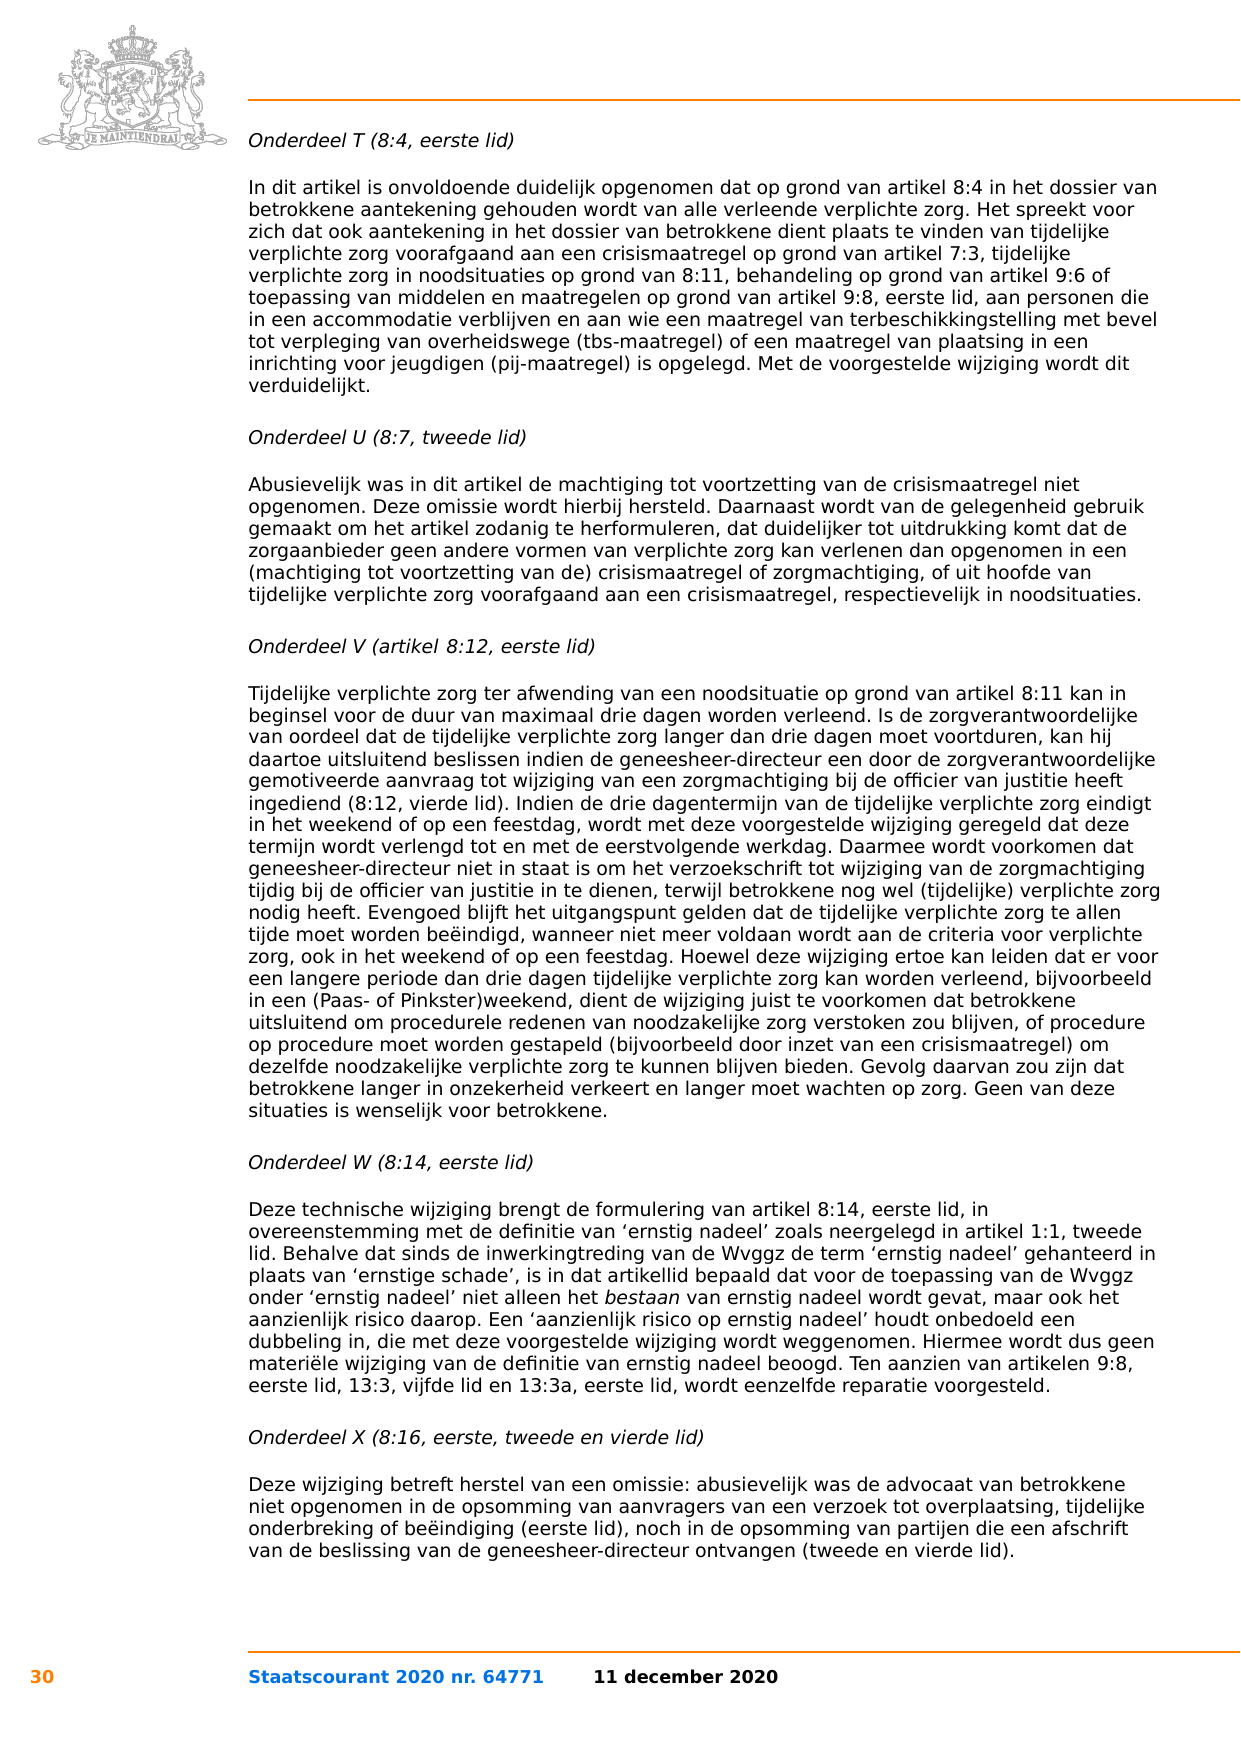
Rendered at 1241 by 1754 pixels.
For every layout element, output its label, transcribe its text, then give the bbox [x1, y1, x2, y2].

subtitle Onderdeel T (8:4, eerste lid) [248, 130, 1163, 152]
text Deze technische wijziging brengt de formulering van artikel 8:14, eerste lid, in overeenstemming met de definitie van ‘ernstig nadeel’ zoals neergelegd in artikel 1:1, tweede lid. Behalve dat sinds de inwerkingtreding van de Wvggz de term ‘ernstig nadeel’ gehanteerd in plaats van ‘ernstige schade’, is in dat artikellid bepaald dat voor de toepassing van de Wvggz onder ‘ernstig nadeel’ niet alleen het bestaan van ernstig nadeel wordt gevat, maar ook het aanzienlijk risico daarop. Een ‘aanzienlijk risico op ernstig nadeel’ houdt onbedoeld een dubbeling in, die met deze voorgestelde wijziging wordt weggenomen. Hiermee wordt dus geen materiële wijziging van de definitie van ernstig nadeel beoogd. Ten aanzien van artikelen 9:8, eerste lid, 13:3, vijfde lid en 13:3a, eerste lid, wordt eenzelfde reparatie voorgesteld. [248, 1199, 1163, 1397]
subtitle Onderdeel U (8:7, tweede lid) [248, 427, 1163, 449]
subtitle Onderdeel W (8:14, eerste lid) [248, 1152, 1163, 1174]
subtitle Onderdeel X (8:16, eerste, tweede en vierde lid) [248, 1427, 1163, 1449]
text Abusievelijk was in dit artikel de machtiging tot voortzetting van de crisismaatregel niet opgenomen. Deze omissie wordt hierbij hersteld. Daarnaast wordt van de gelegenheid gebruik gemaakt om het artikel zodanig te herformuleren, dat duidelijker tot uitdrukking komt dat de zorgaanbieder geen andere vormen van verplichte zorg kan verlenen dan opgenomen in een (machtiging tot voortzetting van de) crisismaatregel of zorgmachtiging, of uit hoofde van tijdelijke verplichte zorg voorafgaand aan een crisismaatregel, respectievelijk in noodsituaties. [248, 474, 1163, 606]
picture [38, 25, 227, 150]
text In dit artikel is onvoldoende duidelijk opgenomen dat op grond van artikel 8:4 in het dossier van betrokkene aantekening gehouden wordt van alle verleende verplichte zorg. Het spreekt voor zich dat ook aantekening in het dossier van betrokkene dient plaats te vinden van tijdelijke verplichte zorg voorafgaand aan een crisismaatregel op grond van artikel 7:3, tijdelijke verplichte zorg in noodsituaties op grond van 8:11, behandeling op grond van artikel 9:6 of toepassing van middelen en maatregelen op grond van artikel 9:8, eerste lid, aan personen die in een accommodatie verblijven en aan wie een maatregel van terbeschikkingstelling met bevel tot verpleging van overheidswege (tbs-maatregel) of een maatregel van plaatsing in een inrichting voor jeugdigen (pij-maatregel) is opgelegd. Met de voorgestelde wijziging wordt dit verduidelijkt. [248, 177, 1163, 397]
subtitle Onderdeel V (artikel 8:12, eerste lid) [248, 636, 1163, 657]
text Deze wijziging betreft herstel van een omissie: abusievelijk was de advocaat van betrokkene niet opgenomen in de opsomming van aanvragers van een verzoek tot overplaatsing, tijdelijke onderbreking of beëindiging (eerste lid), noch in de opsomming van partijen die een afschrift van de beslissing van de geneesheer-directeur ontvangen (tweede en vierde lid). [248, 1474, 1163, 1562]
text Tijdelijke verplichte zorg ter afwending van een noodsituatie op grond van artikel 8:11 kan in beginsel voor de duur van maximaal drie dagen worden verleend. Is de zorgverantwoordelijke van oordeel dat de tijdelijke verplichte zorg langer dan drie dagen moet voortduren, kan hij daartoe uitsluitend beslissen indien de geneesheer-directeur een door de zorgverantwoordelijke gemotiveerde aanvraag tot wijziging van een zorgmachtiging bij de officier van justitie heeft ingediend (8:12, vierde lid). Indien de drie dagentermijn van de tijdelijke verplichte zorg eindigt in het weekend of op een feestdag, wordt met deze voorgestelde wijziging geregeld dat deze termijn wordt verlengd tot en met de eerstvolgende werkdag. Daarmee wordt voorkomen dat geneesheer-directeur niet in staat is om het verzoekschrift tot wijziging van de zorgmachtiging tijdig bij de officier van justitie in te dienen, terwijl betrokkene nog wel (tijdelijke) verplichte zorg nodig heeft. Evengoed blijft het uitgangspunt gelden dat de tijdelijke verplichte zorg te allen tijde moet worden beëindigd, wanneer niet meer voldaan wordt aan de criteria voor verplichte zorg, ook in het weekend of op een feestdag. Hoewel deze wijziging ertoe kan leiden dat er voor een langere periode dan drie dagen tijdelijke verplichte zorg kan worden verleend, bijvoorbeeld in een (Paas- of Pinkster)weekend, dient de wijziging juist te voorkomen dat betrokkene uitsluitend om procedurele redenen van noodzakelijke zorg verstoken zou blijven, of procedure op procedure moet worden gestapeld (bijvoorbeeld door inzet van een crisismaatregel) om dezelfde noodzakelijke verplichte zorg te kunnen blijven bieden. Gevolg daarvan zou zijn dat betrokkene langer in onzekerheid verkeert en langer moet wachten op zorg. Geen van deze situaties is wenselijk voor betrokkene. [248, 682, 1163, 1122]
